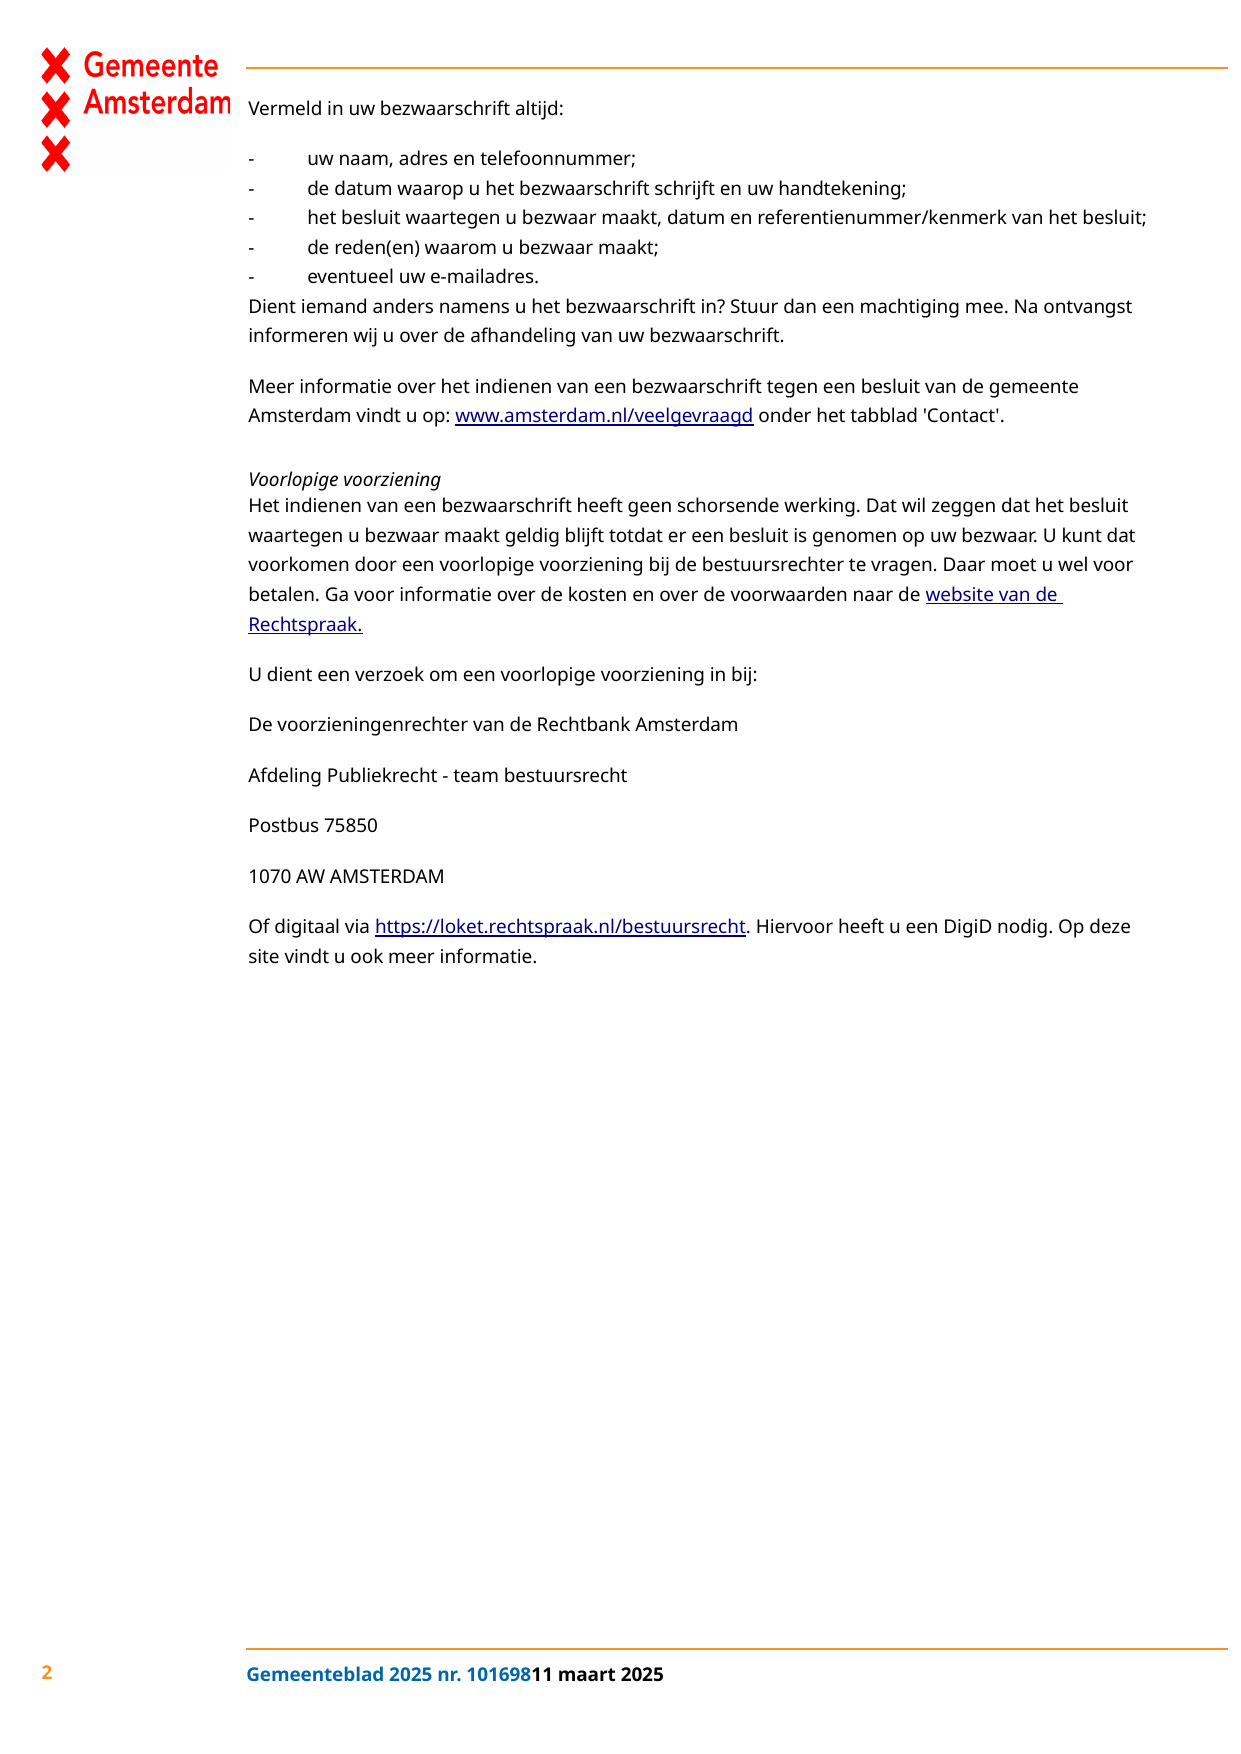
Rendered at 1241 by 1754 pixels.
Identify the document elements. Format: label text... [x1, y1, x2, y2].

text Voorlopige voorziening [248, 467, 1152, 492]
list de datum waarop u het bezwaarschrift schrijft en uw handtekening; [248, 175, 1152, 201]
picture [41, 47, 231, 172]
text De voorzieningenrechter van de Rechtbank Amsterdam [248, 712, 1152, 737]
text 1070 AW AMSTERDAM [248, 863, 1152, 888]
text Of digitaal via https://loket.rechtspraak.nl/bestuursrecht. Hiervoor heeft u een DigiD nodig. Op deze site vindt u ook meer informatie. [248, 913, 1152, 968]
text Meer informatie over het indienen van een bezwaarschrift tegen een besluit van de gemeente Amsterdam vindt u op: www.amsterdam.nl/veelgevraagd onder het tabblad 'Contact'. [248, 373, 1152, 428]
list de reden(en) waarom u bezwaar maakt; [248, 234, 1152, 260]
text Vermeld in uw bezwaarschrift altijd: [248, 95, 1152, 121]
list eventueel uw e-mailadres. [248, 263, 1152, 289]
list het besluit waartegen u bezwaar maakt, datum en referentienummer/kenmerk van het besluit; [248, 204, 1152, 230]
text Afdeling Publiekrecht - team bestuursrecht [248, 762, 1152, 788]
text Dient iemand anders namens u het bezwaarschrift in? Stuur dan een machtiging mee. Na ontvangst informeren wij u over de afhandeling van uw bezwaarschrift. [248, 293, 1152, 348]
list uw naam, adres en telefoonnummer; [248, 145, 1152, 171]
text U dient een verzoek om een voorlopige voorziening in bij: [248, 661, 1152, 687]
text Postbus 75850 [248, 812, 1152, 838]
text Het indienen van een bezwaarschrift heeft geen schorsende werking. Dat wil zeggen dat het besluit waartegen u bezwaar maakt geldig blijft totdat er een besluit is genomen op uw bezwaar. U kunt dat voorkomen door een voorlopige voorziening bij de bestuursrechter te vragen. Daar moet u wel voor betalen. Ga voor informatie over de kosten en over de voorwaarden naar de website van de Rechtspraak. [248, 492, 1152, 636]
